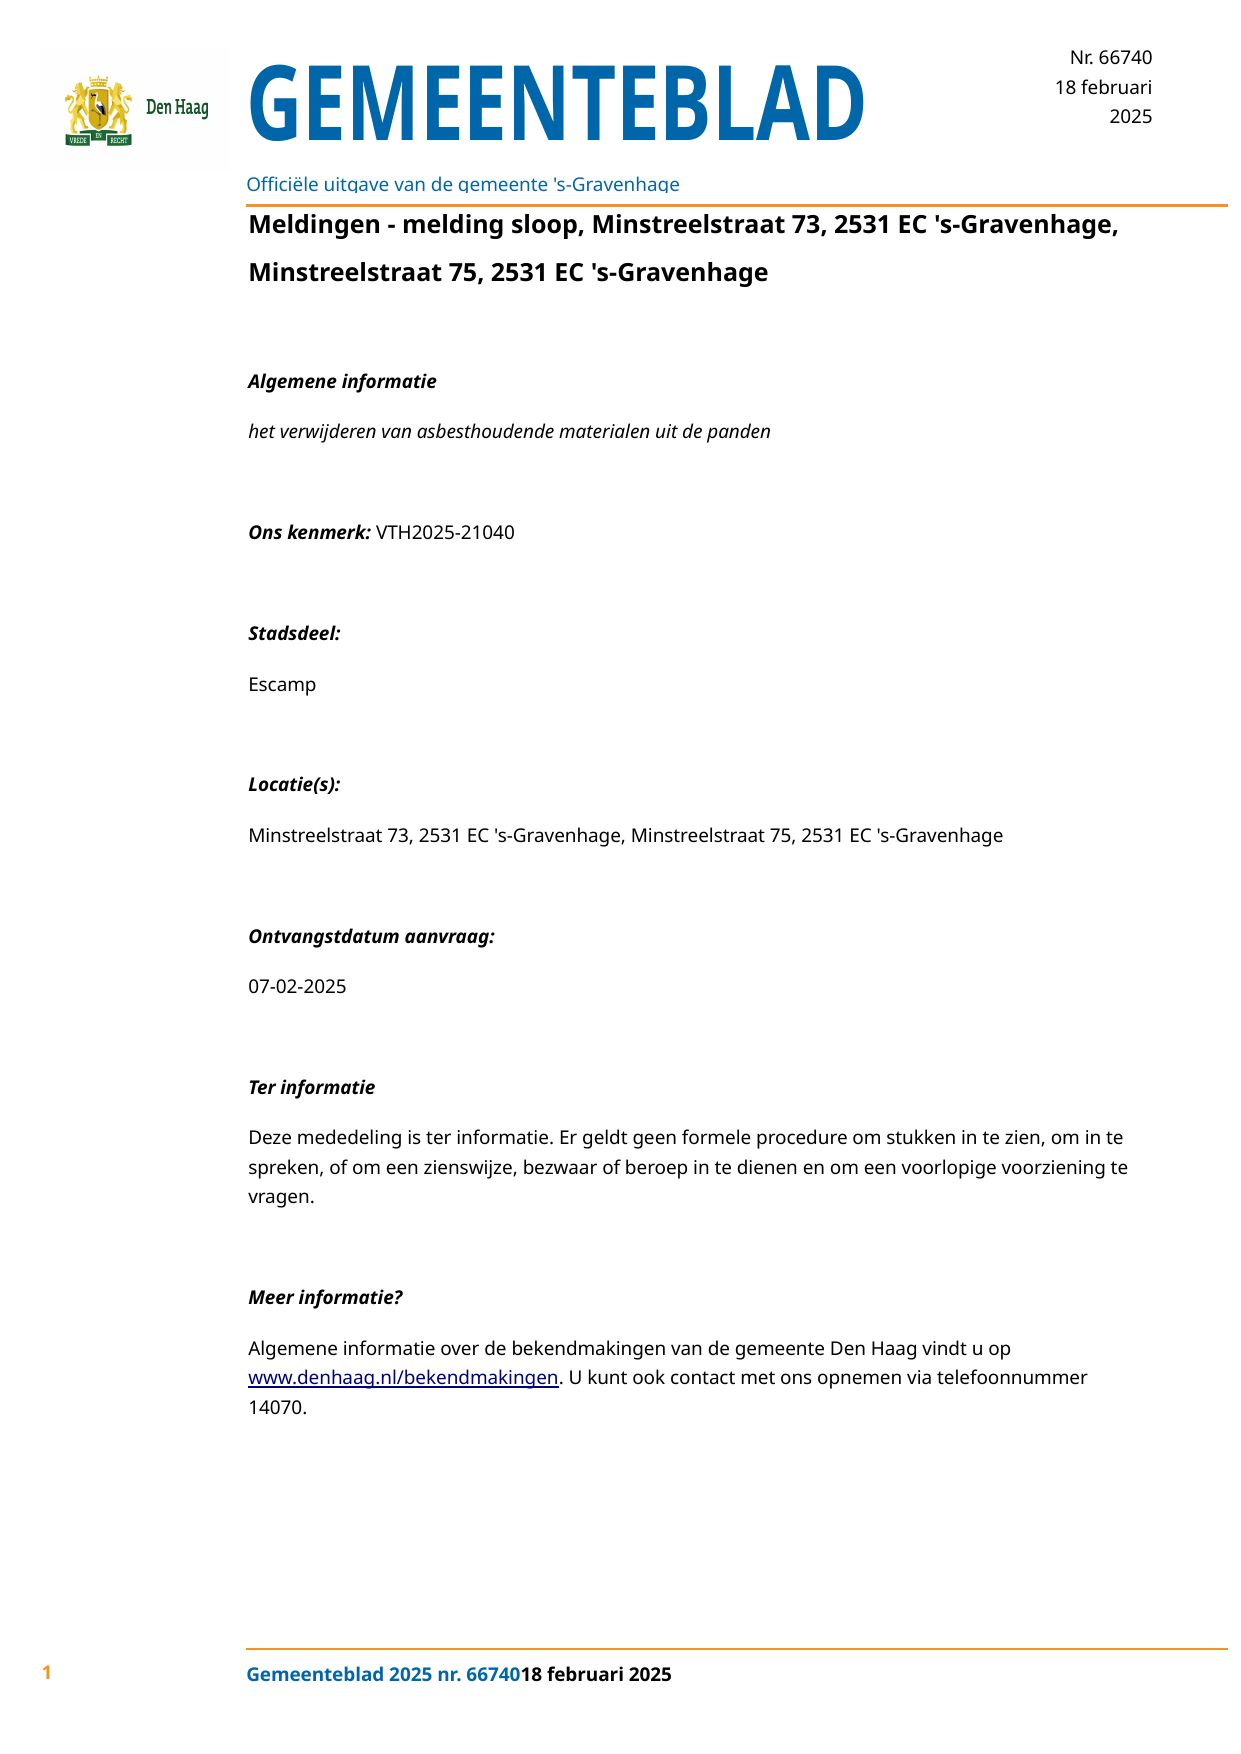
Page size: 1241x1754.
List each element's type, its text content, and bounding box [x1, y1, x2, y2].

text Algemene informatie over de bekendmakingen van de gemeente Den Haag vindt u op www.denhaag.nl/bekendmakingen. U kunt ook contact met ons opnemen via telefoonnummer 14070. [248, 1335, 1152, 1420]
text het verwijderen van asbesthoudende materialen uit de panden [248, 419, 1152, 444]
text Deze mededeling is ter informatie. Er geldt geen formele procedure om stukken in te zien, om in te spreken, of om een zienswijze, bezwaar of beroep in te dienen en om een voorlopige voorziening te vragen. [248, 1124, 1152, 1209]
text Ons kenmerk: VTH2025-21040 [248, 519, 1152, 545]
text Stadsdeel: [248, 620, 1152, 646]
text Ontvangstdatum aanvraag: [248, 923, 1152, 949]
text 07-02-2025 [248, 973, 1152, 999]
text Locatie(s): [248, 772, 1152, 797]
text Minstreelstraat 73, 2531 EC 's-Gravenhage, Minstreelstraat 75, 2531 EC 's-Gravenhage [248, 822, 1152, 848]
text Escamp [248, 671, 1152, 697]
text Ter informatie [248, 1074, 1152, 1100]
text Meer informatie? [248, 1284, 1152, 1310]
text Meldingen - melding sloop, Minstreelstraat 73, 2531 EC 's-Gravenhage, Minstreelstraat 75, 2531 EC 's-Gravenhage [248, 207, 1152, 288]
text Algemene informatie [248, 368, 1152, 394]
picture [41, 47, 231, 172]
